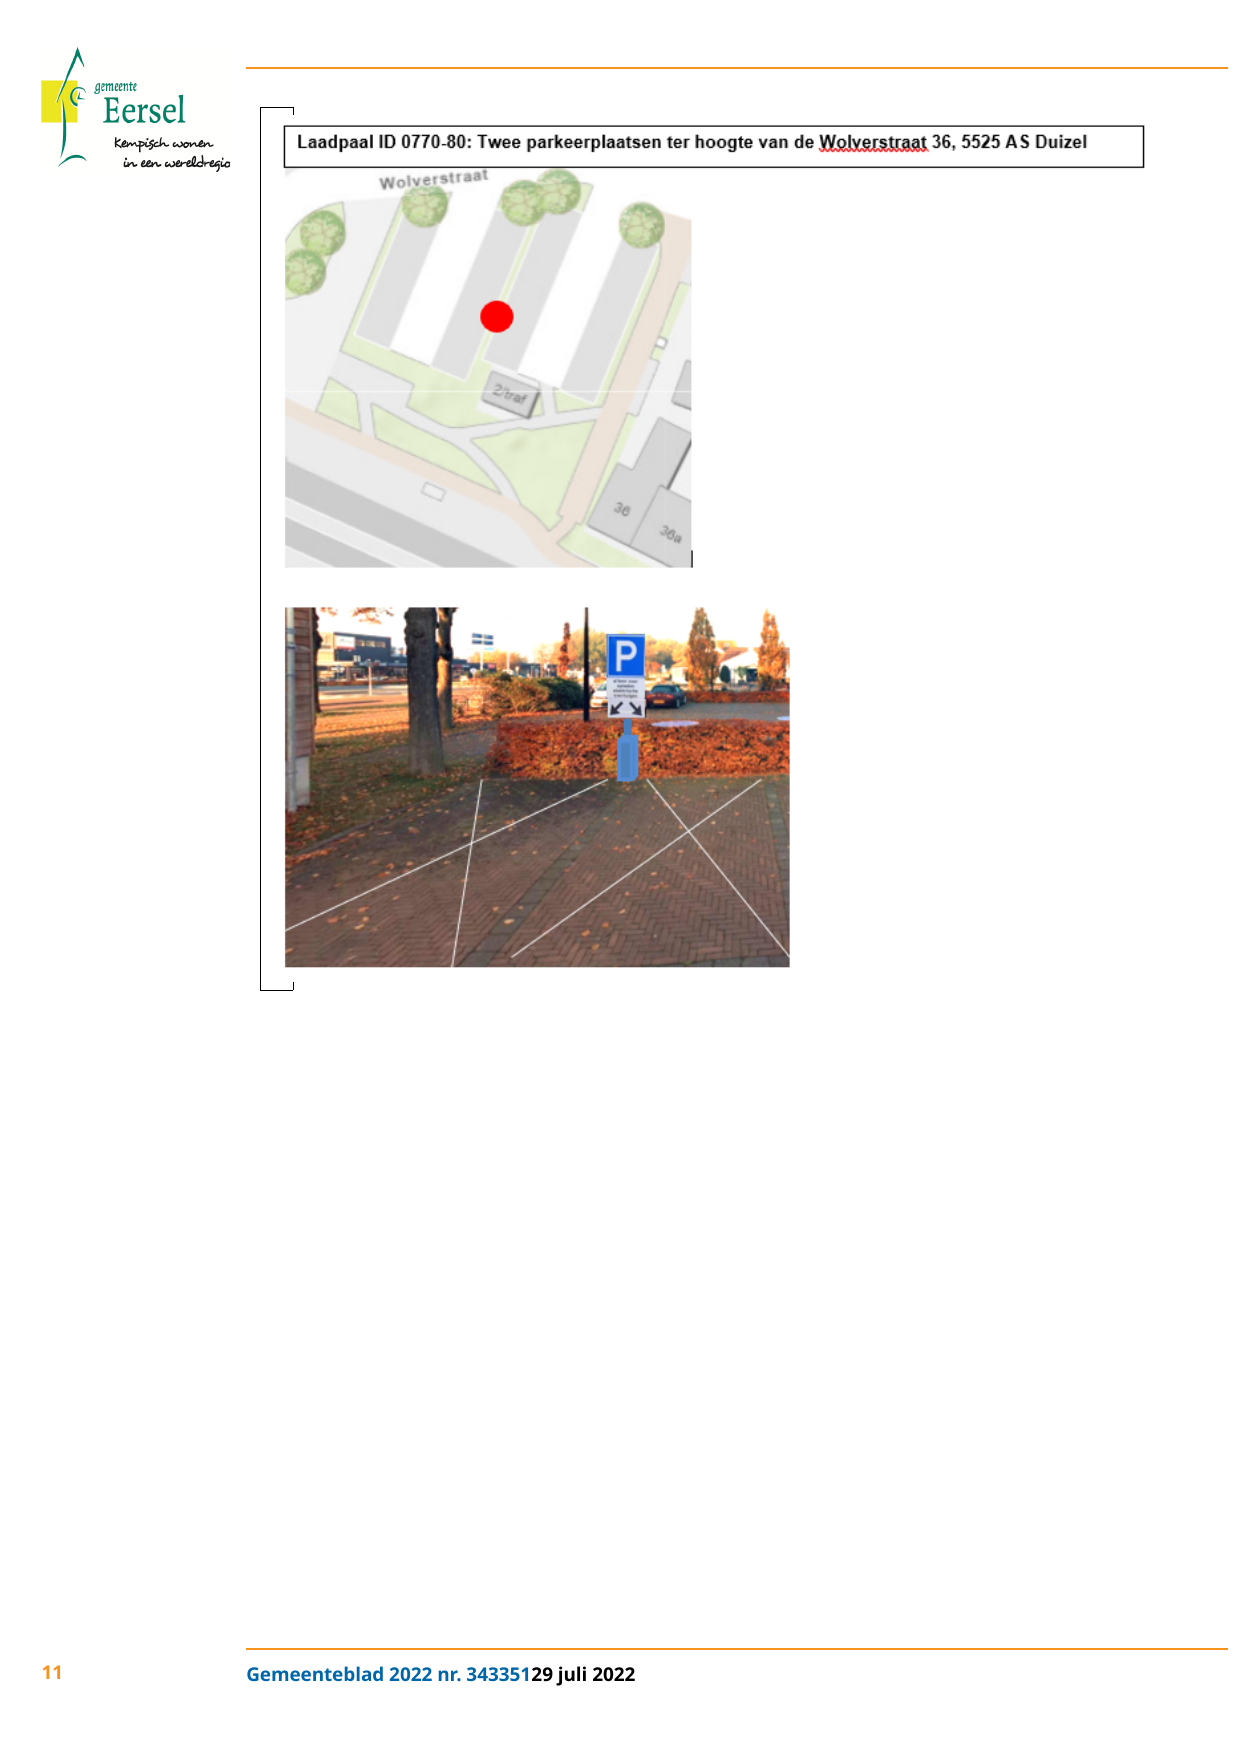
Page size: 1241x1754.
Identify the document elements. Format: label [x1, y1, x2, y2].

picture [41, 47, 231, 172]
picture [268, 115, 1155, 982]
